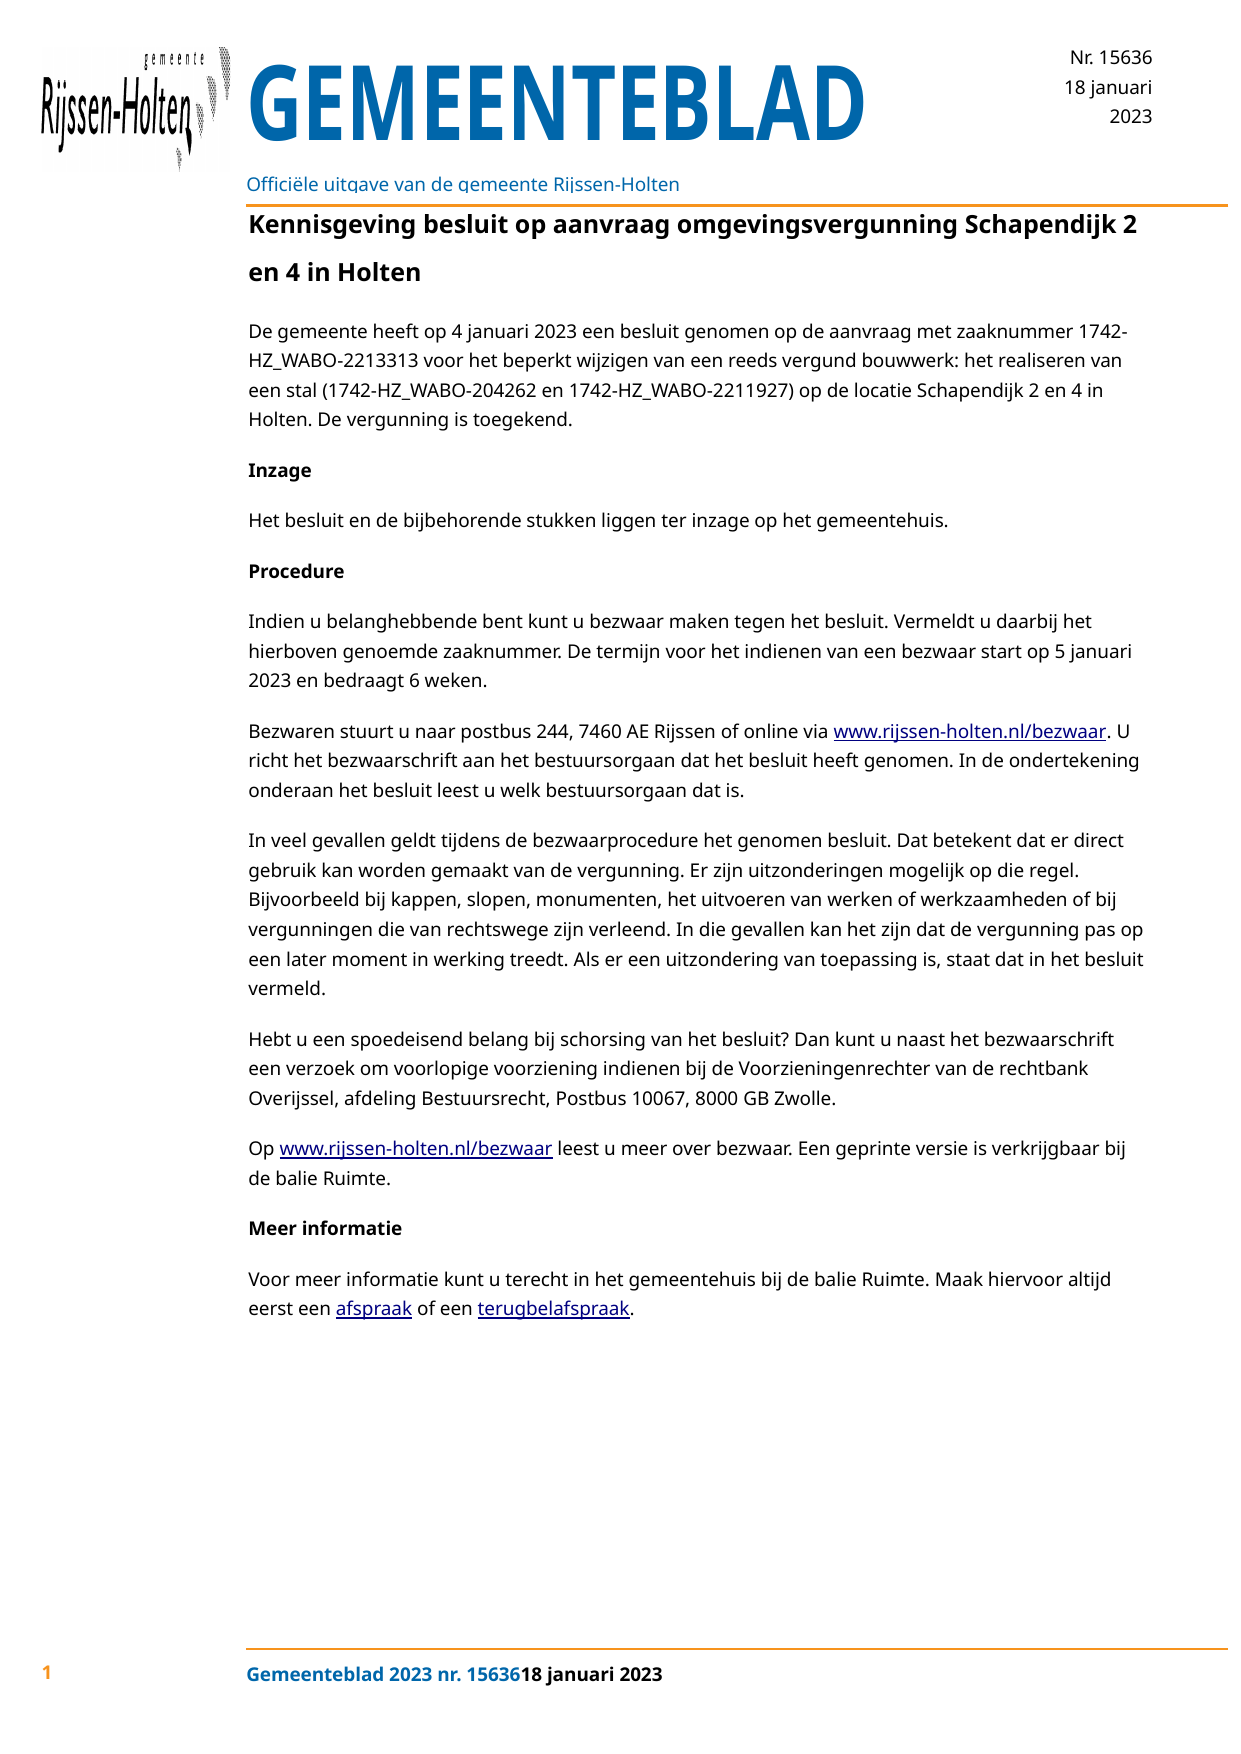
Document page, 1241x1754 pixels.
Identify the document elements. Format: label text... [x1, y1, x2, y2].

text Het besluit en de bijbehorende stukken liggen ter inzage op het gemeentehuis. [248, 507, 1152, 533]
text Op www.rijssen-holten.nl/bezwaar leest u meer over bezwaar. Een geprinte versie is verkrijgbaar bij de balie Ruimte. [248, 1135, 1152, 1191]
text Bezwaren stuurt u naar postbus 244, 7460 AE Rijssen of online via www.rijssen-holten.nl/bezwaar. U richt het bezwaarschrift aan het bestuursorgaan dat het besluit heeft genomen. In de ondertekening onderaan het besluit leest u welk bestuursorgaan dat is. [248, 718, 1152, 803]
text Indien u belanghebbende bent kunt u bezwaar maken tegen het besluit. Vermeldt u daarbij het hierboven genoemde zaaknummer. De termijn voor het indienen van een bezwaar start op 5 januari 2023 en bedraagt 6 weken. [248, 608, 1152, 693]
text Hebt u een spoedeisend belang bij schorsing van het besluit? Dan kunt u naast het bezwaarschrift een verzoek om voorlopige voorziening indienen bij de Voorzieningenrechter van de rechtbank Overijssel, afdeling Bestuursrecht, Postbus 10067, 8000 GB Zwolle. [248, 1026, 1152, 1111]
text In veel gevallen geldt tijdens de bezwaarprocedure het genomen besluit. Dat betekent dat er direct gebruik kan worden gemaakt van de vergunning. Er zijn uitzonderingen mogelijk op die regel. Bijvoorbeeld bij kappen, slopen, monumenten, het uitvoeren van werken of werkzaamheden of bij vergunningen die van rechtswege zijn verleend. In die gevallen kan het zijn dat de vergunning pas op een later moment in werking treedt. Als er een uitzondering van toepassing is, staat dat in het besluit vermeld. [248, 827, 1152, 1001]
text De gemeente heeft op 4 januari 2023 een besluit genomen op de aanvraag met zaaknummer 1742-HZ_WABO-2213313 voor het beperkt wijzigen van een reeds vergund bouwwerk: het realiseren van een stal (1742-HZ_WABO-204262 en 1742-HZ_WABO-2211927) op de locatie Schapendijk 2 en 4 in Holten. De vergunning is toegekend. [248, 318, 1152, 432]
text Inzage [248, 457, 1152, 483]
text Kennisgeving besluit op aanvraag omgevingsvergunning Schapendijk 2 en 4 in Holten [248, 207, 1152, 288]
text Voor meer informatie kunt u terecht in het gemeentehuis bij de balie Ruimte. Maak hiervoor altijd eerst een afspraak of een terugbelafspraak. [248, 1266, 1152, 1321]
text Procedure [248, 558, 1152, 584]
picture [41, 47, 231, 172]
text Meer informatie [248, 1215, 1152, 1241]
